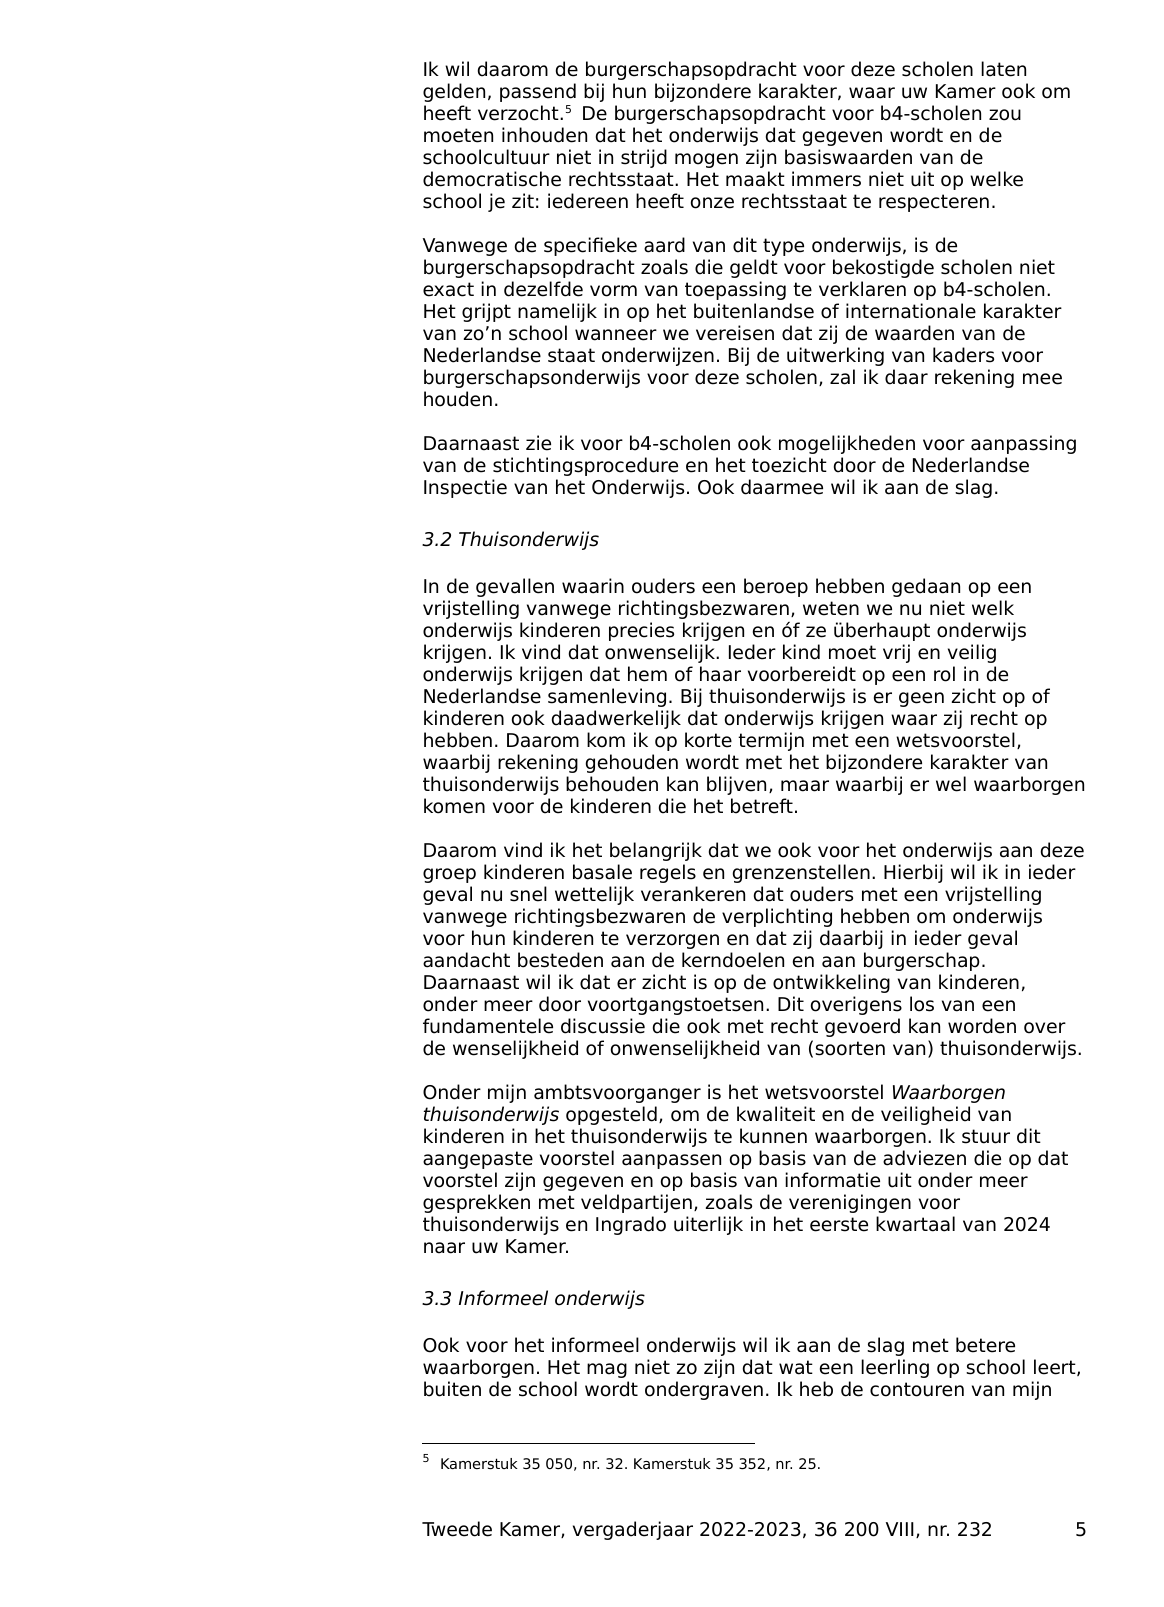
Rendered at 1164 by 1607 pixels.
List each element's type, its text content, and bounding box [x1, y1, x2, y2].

text Daarom vind ik het belangrijk dat we ook voor het onderwijs aan deze groep kinderen basale regels en grenzenstellen. Hierbij wil ik in ieder geval nu snel wettelijk verankeren dat ouders met een vrijstelling vanwege richtingsbezwaren de verplichting hebben om onderwijs voor hun kinderen te verzorgen en dat zij daarbij in ieder geval aandacht besteden aan de kerndoelen en aan burgerschap. Daarnaast wil ik dat er zicht is op de ontwikkeling van kinderen, onder meer door voortgangstoetsen. Dit overigens los van een fundamentele discussie die ook met recht gevoerd kan worden over de wenselijkheid of onwenselijkheid van (soorten van) thuisonderwijs. [422, 840, 1087, 1060]
text Vanwege de specifieke aard van dit type onderwijs, is de burgerschapsopdracht zoals die geldt voor bekostigde scholen niet exact in dezelfde vorm van toepassing te verklaren op b4-scholen. Het grijpt namelijk in op het buitenlandse of internationale karakter van zo’n school wanneer we vereisen dat zij de waarden van de Nederlandse staat onderwijzen. Bij de uitwerking van kaders voor burgerschapsonderwijs voor deze scholen, zal ik daar rekening mee houden. [422, 235, 1087, 411]
text Ik wil daarom de burgerschapsopdracht voor deze scholen laten gelden, passend bij hun bijzondere karakter, waar uw Kamer ook om heeft verzocht. De burgerschapsopdracht voor b4-scholen zou moeten inhouden dat het onderwijs dat gegeven wordt en de schoolcultuur niet in strijd mogen zijn basiswaarden van de democratische rechtsstaat. Het maakt immers niet uit op welke school je zit: iedereen heeft onze rechtsstaat te respecteren. [422, 59, 1087, 213]
text Kamerstuk 35 050, nr. 32. Kamerstuk 35 352, nr. 25. [422, 1452, 1087, 1474]
text Onder mijn ambtsvoorganger is het wetsvoorstel Waarborgen thuisonderwijs opgesteld, om de kwaliteit en de veiligheid van kinderen in het thuisonderwijs te kunnen waarborgen. Ik stuur dit aangepaste voorstel aanpassen op basis van de adviezen die op dat voorstel zijn gegeven en op basis van informatie uit onder meer gesprekken met veldpartijen, zoals de verenigingen voor thuisonderwijs en Ingrado uiterlijk in het eerste kwartaal van 2024 naar uw Kamer. [422, 1082, 1087, 1258]
text Daarnaast zie ik voor b4-scholen ook mogelijkheden voor aanpassing van de stichtingsprocedure en het toezicht door de Nederlandse Inspectie van het Onderwijs. Ook daarmee wil ik aan de slag. [422, 433, 1087, 499]
text Ook voor het informeel onderwijs wil ik aan de slag met betere waarborgen. Het mag niet zo zijn dat wat een leerling op school leert, buiten de school wordt ondergraven. Ik heb de contouren van mijn [422, 1335, 1087, 1401]
subtitle 3.2 Thuisonderwijs [422, 529, 1087, 551]
subtitle 3.3 Informeel onderwijs [422, 1288, 1087, 1310]
text In de gevallen waarin ouders een beroep hebben gedaan op een vrijstelling vanwege richtingsbezwaren, weten we nu niet welk onderwijs kinderen precies krijgen en óf ze überhaupt onderwijs krijgen. Ik vind dat onwenselijk. Ieder kind moet vrij en veilig onderwijs krijgen dat hem of haar voorbereidt op een rol in de Nederlandse samenleving. Bij thuisonderwijs is er geen zicht op of kinderen ook daadwerkelijk dat onderwijs krijgen waar zij recht op hebben. Daarom kom ik op korte termijn met een wetsvoorstel, waarbij rekening gehouden wordt met het bijzondere karakter van thuisonderwijs behouden kan blijven, maar waarbij er wel waarborgen komen voor de kinderen die het betreft. [422, 576, 1087, 818]
